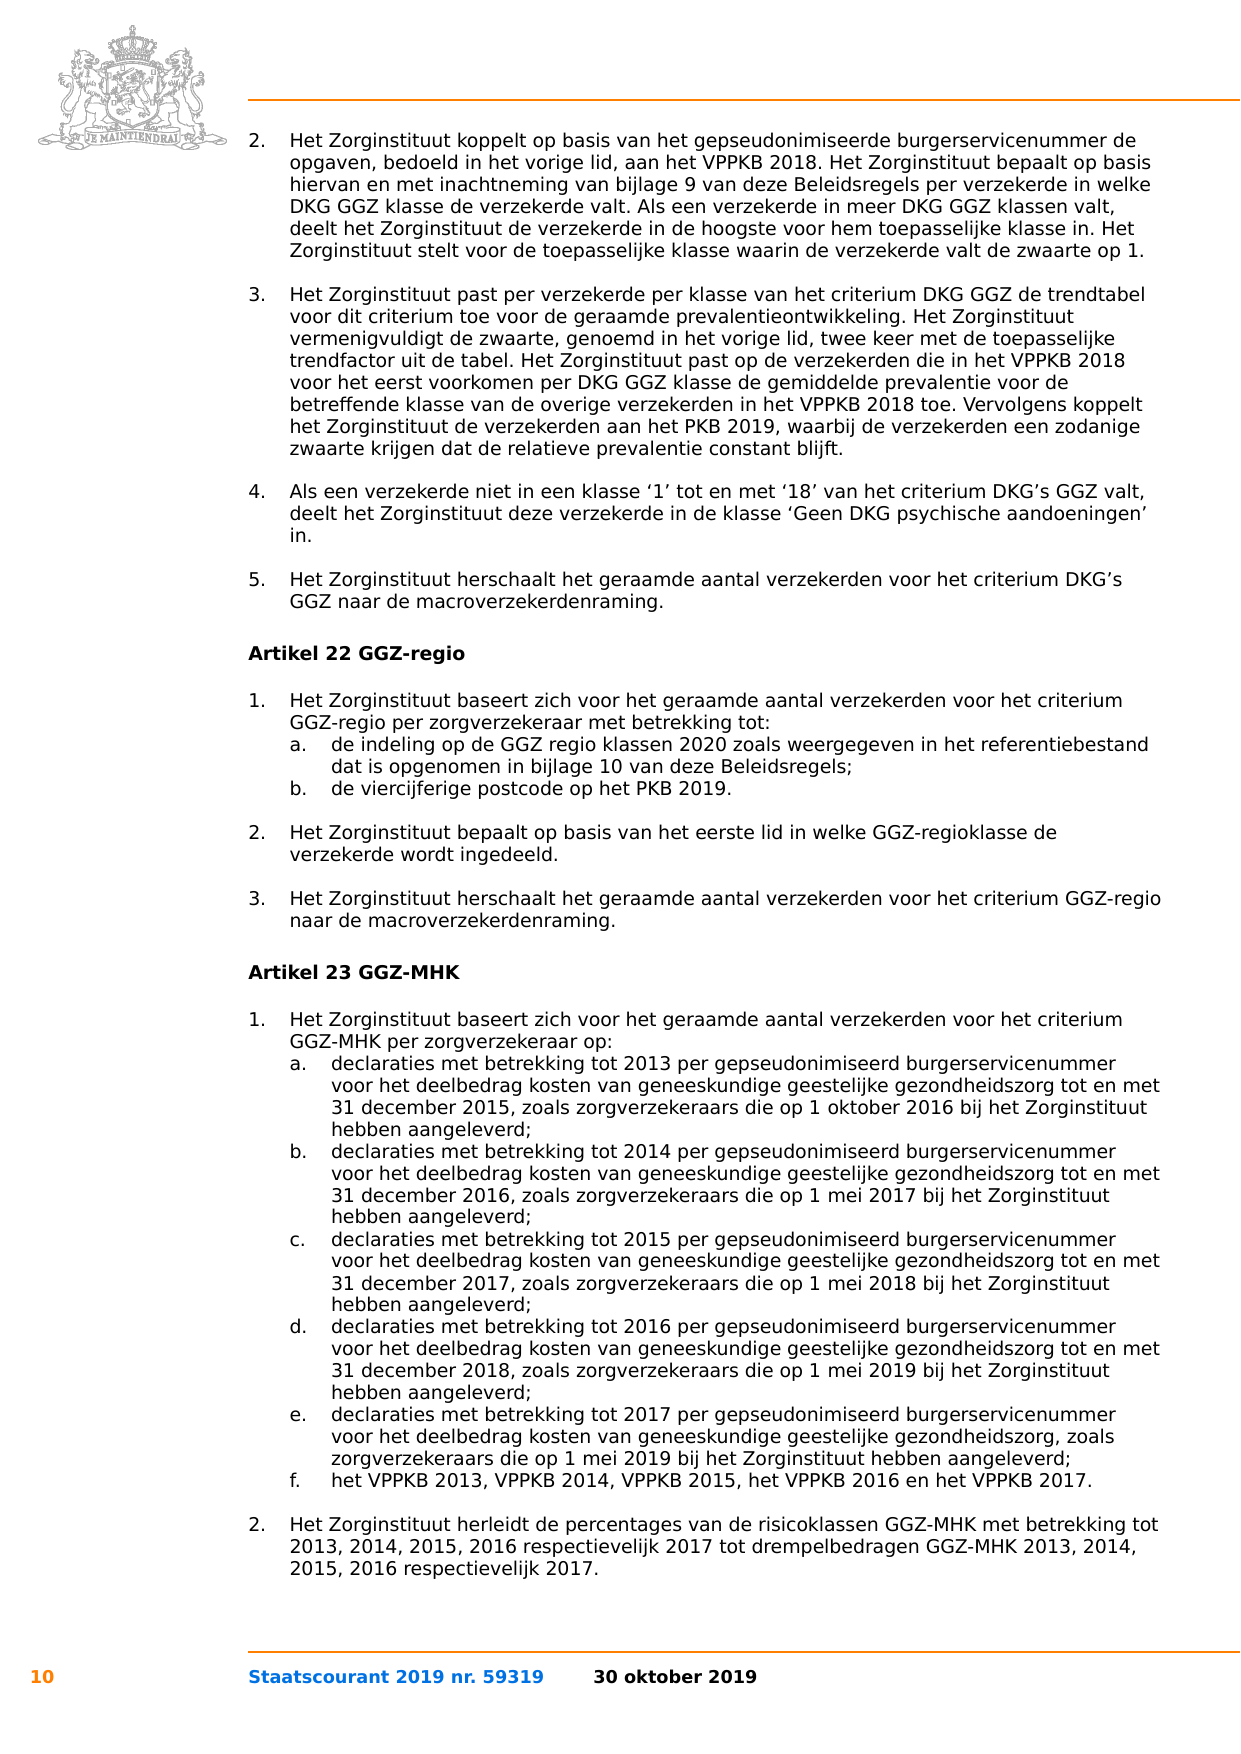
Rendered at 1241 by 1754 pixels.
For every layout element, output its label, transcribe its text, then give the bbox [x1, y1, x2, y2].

text 2. Het Zorginstituut bepaalt op basis van het eerste lid in welke GGZ-regioklasse de verzekerde wordt ingedeeld. [248, 822, 1163, 866]
text d. declaraties met betrekking tot 2016 per gepseudonimiseerd burgerservicenummer voor het deelbedrag kosten van geneeskundige geestelijke gezondheidszorg tot en met 31 december 2018, zoals zorgverzekeraars die op 1 mei 2019 bij het Zorginstituut hebben aangeleverd; [289, 1316, 1163, 1404]
text 3. Het Zorginstituut herschaalt het geraamde aantal verzekerden voor het criterium GGZ-regio naar de macroverzekerdenraming. [248, 888, 1163, 932]
text a. declaraties met betrekking tot 2013 per gepseudonimiseerd burgerservicenummer voor het deelbedrag kosten van geneeskundige geestelijke gezondheidszorg tot en met 31 december 2015, zoals zorgverzekeraars die op 1 oktober 2016 bij het Zorginstituut hebben aangeleverd; [289, 1053, 1163, 1141]
text 3. Het Zorginstituut past per verzekerde per klasse van het criterium DKG GGZ de trendtabel voor dit criterium toe voor de geraamde prevalentieontwikkeling. Het Zorginstituut vermenigvuldigt de zwaarte, genoemd in het vorige lid, twee keer met de toepasselijke trendfactor uit de tabel. Het Zorginstituut past op de verzekerden die in het VPPKB 2018 voor het eerst voorkomen per DKG GGZ klasse de gemiddelde prevalentie voor de betreffende klasse van de overige verzekerden in het VPPKB 2018 toe. Vervolgens koppelt het Zorginstituut de verzekerden aan het PKB 2019, waarbij de verzekerden een zodanige zwaarte krijgen dat de relatieve prevalentie constant blijft. [248, 284, 1163, 459]
subtitle Artikel 22 GGZ-regio [248, 643, 1163, 665]
text 1. Het Zorginstituut baseert zich voor het geraamde aantal verzekerden voor het criterium GGZ-regio per zorgverzekeraar met betrekking tot: [248, 690, 1163, 734]
text 2. Het Zorginstituut herleidt de percentages van de risicoklassen GGZ-MHK met betrekking tot 2013, 2014, 2015, 2016 respectievelijk 2017 tot drempelbedragen GGZ-MHK 2013, 2014, 2015, 2016 respectievelijk 2017. [248, 1514, 1163, 1580]
text 1. Het Zorginstituut baseert zich voor het geraamde aantal verzekerden voor het criterium GGZ-MHK per zorgverzekeraar op: [248, 1009, 1163, 1053]
subtitle Artikel 23 GGZ-MHK [248, 962, 1163, 984]
text 5. Het Zorginstituut herschaalt het geraamde aantal verzekerden voor het criterium DKG’s GGZ naar de macroverzekerdenraming. [248, 569, 1163, 613]
text b. declaraties met betrekking tot 2014 per gepseudonimiseerd burgerservicenummer voor het deelbedrag kosten van geneeskundige geestelijke gezondheidszorg tot en met 31 december 2016, zoals zorgverzekeraars die op 1 mei 2017 bij het Zorginstituut hebben aangeleverd; [289, 1141, 1163, 1228]
text e. declaraties met betrekking tot 2017 per gepseudonimiseerd burgerservicenummer voor het deelbedrag kosten van geneeskundige geestelijke gezondheidszorg, zoals zorgverzekeraars die op 1 mei 2019 bij het Zorginstituut hebben aangeleverd; [289, 1404, 1163, 1470]
text a. de indeling op de GGZ regio klassen 2020 zoals weergegeven in het referentiebestand dat is opgenomen in bijlage 10 van deze Beleidsregels; [289, 734, 1163, 778]
text c. declaraties met betrekking tot 2015 per gepseudonimiseerd burgerservicenummer voor het deelbedrag kosten van geneeskundige geestelijke gezondheidszorg tot en met 31 december 2017, zoals zorgverzekeraars die op 1 mei 2018 bij het Zorginstituut hebben aangeleverd; [289, 1228, 1163, 1316]
text b. de viercijferige postcode op het PKB 2019. [289, 778, 1163, 800]
text 2. Het Zorginstituut koppelt op basis van het gepseudonimiseerde burgerservicenummer de opgaven, bedoeld in het vorige lid, aan het VPPKB 2018. Het Zorginstituut bepaalt op basis hiervan en met inachtneming van bijlage 9 van deze Beleidsregels per verzekerde in welke DKG GGZ klasse de verzekerde valt. Als een verzekerde in meer DKG GGZ klassen valt, deelt het Zorginstituut de verzekerde in de hoogste voor hem toepasselijke klasse in. Het Zorginstituut stelt voor de toepasselijke klasse waarin de verzekerde valt de zwaarte op 1. [248, 130, 1163, 262]
picture [38, 25, 227, 150]
text f. het VPPKB 2013, VPPKB 2014, VPPKB 2015, het VPPKB 2016 en het VPPKB 2017. [289, 1470, 1163, 1492]
text 4. Als een verzekerde niet in een klasse ‘1’ tot en met ‘18’ van het criterium DKG’s GGZ valt, deelt het Zorginstituut deze verzekerde in de klasse ‘Geen DKG psychische aandoeningen’ in. [248, 481, 1163, 547]
